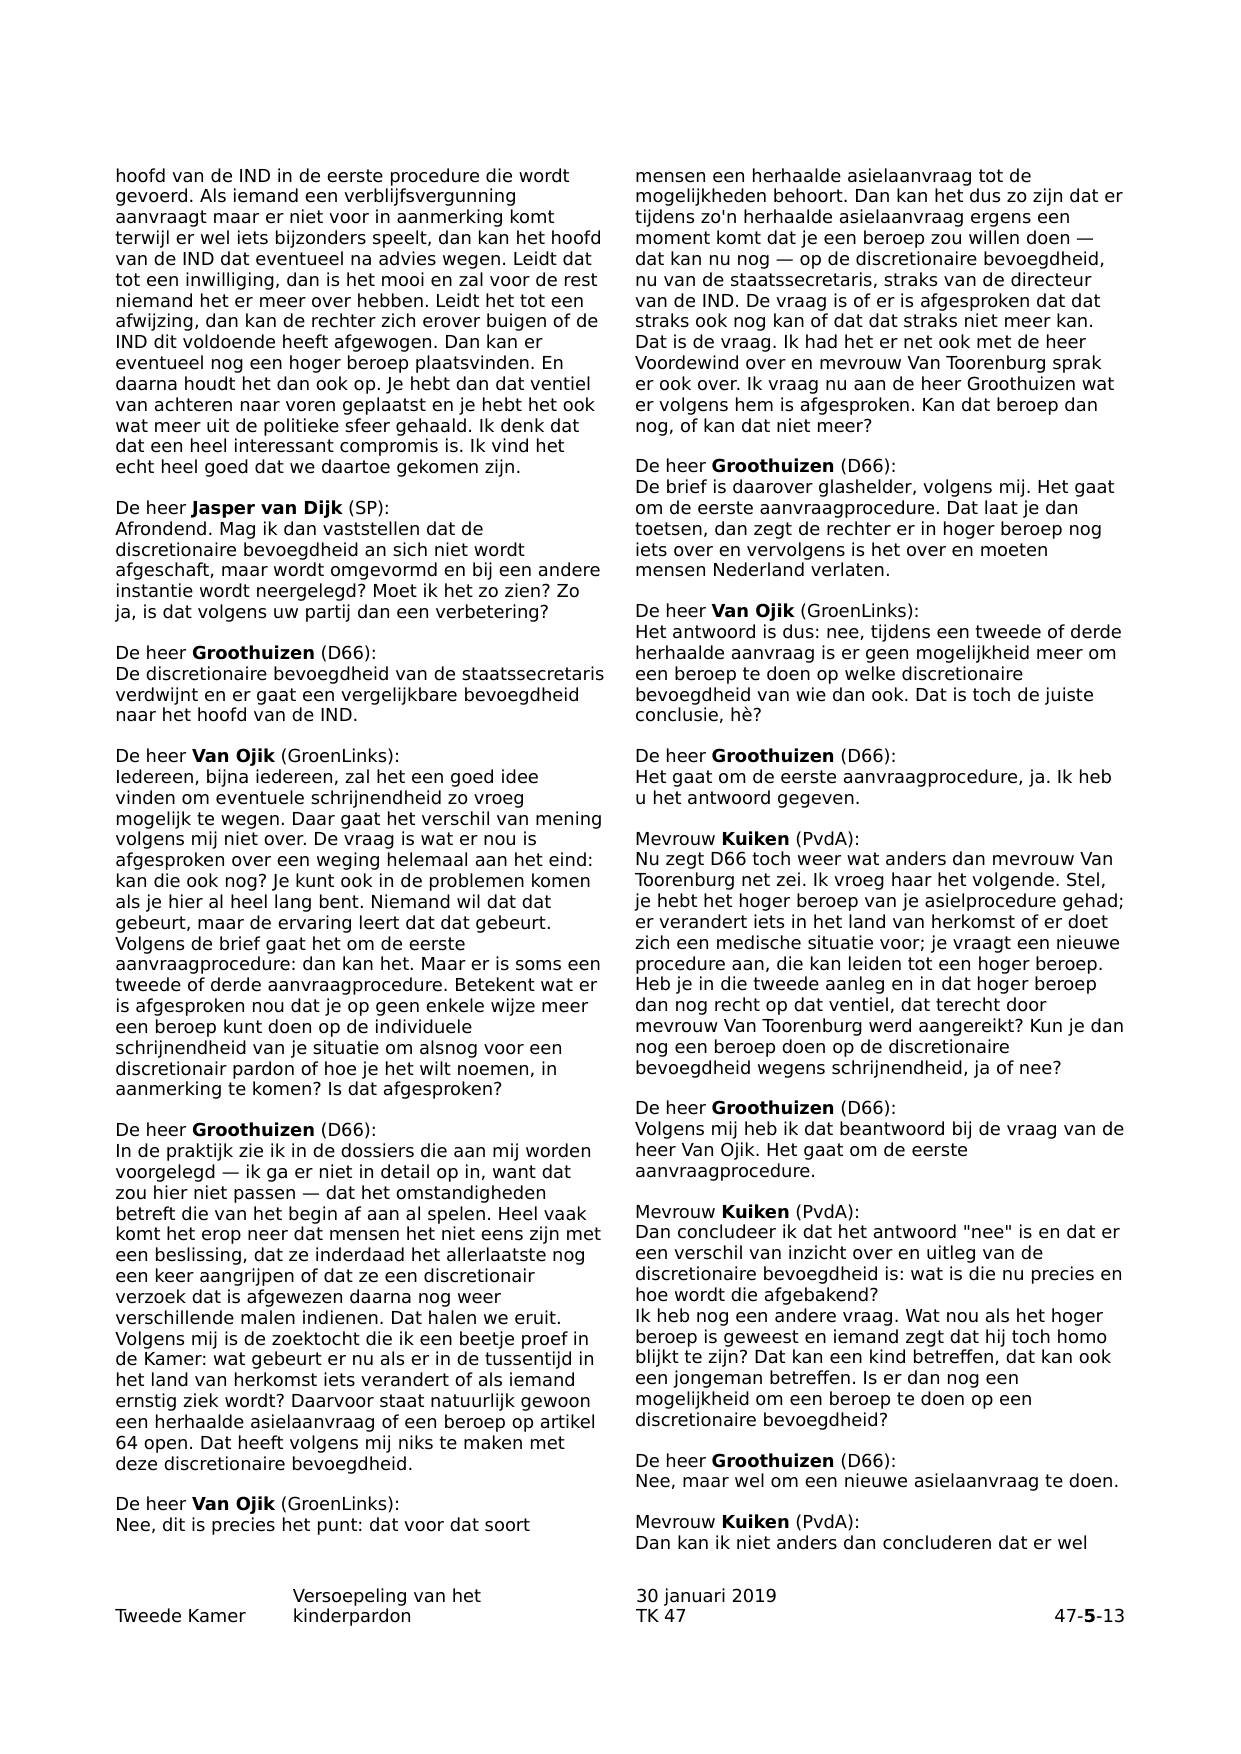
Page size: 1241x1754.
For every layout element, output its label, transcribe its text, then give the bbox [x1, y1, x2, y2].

text De heer Van Ojik (GroenLinks): [115, 746, 605, 767]
text Iedereen, bijna iedereen, zal het een goed idee vinden om eventuele schrijnendheid zo vroeg mogelijk te wegen. Daar gaat het verschil van mening volgens mij niet over. De vraag is wat er nou is afgesproken over een weging helemaal aan het eind: kan die ook nog? Je kunt ook in de problemen komen als je hier al heel lang bent. Niemand wil dat dat gebeurt, maar de ervaring leert dat dat gebeurt. Volgens de brief gaat het om de eerste aanvraagprocedure: dan kan het. Maar er is soms een tweede of derde aanvraagprocedure. Betekent wat er is afgesproken nou dat je op geen enkele wijze meer een beroep kunt doen op de individuele schrijnendheid van je situatie om alsnog voor een discretionair pardon of hoe je het wilt noemen, in aanmerking te komen? Is dat afgesproken? [115, 767, 605, 1100]
text De heer Groothuizen (D66): [115, 643, 605, 663]
text De heer Groothuizen (D66): [115, 1120, 605, 1141]
text Volgens mij heb ik dat beantwoord bij de vraag van de heer Van Ojik. Het gaat om de eerste aanvraagprocedure. [635, 1119, 1125, 1181]
text De heer Van Ojik (GroenLinks): [115, 1494, 605, 1515]
text Nee, dit is precies het punt: dat voor dat soort [115, 1515, 605, 1536]
text De heer Groothuizen (D66): [635, 746, 1125, 767]
text De brief is daarover glashelder, volgens mij. Het gaat om de eerste aanvraagprocedure. Dat laat je dan toetsen, dan zegt de rechter er in hoger beroep nog iets over en vervolgens is het over en moeten mensen Nederland verlaten. [635, 477, 1125, 581]
text mensen een herhaalde asielaanvraag tot de mogelijkheden behoort. Dan kan het dus zo zijn dat er tijdens zo'n herhaalde asielaanvraag ergens een moment komt dat je een beroep zou willen doen — dat kan nu nog — op de discretionaire bevoegdheid, nu van de staatssecretaris, straks van de directeur van de IND. De vraag is of er is afgesproken dat dat straks ook nog kan of dat dat straks niet meer kan. Dat is de vraag. Ik had het er net ook met de heer Voordewind over en mevrouw Van Toorenburg sprak er ook over. Ik vraag nu aan de heer Groothuizen wat er volgens hem is afgesproken. Kan dat beroep dan nog, of kan dat niet meer? [635, 165, 1125, 436]
text Nu zegt D66 toch weer wat anders dan mevrouw Van Toorenburg net zei. Ik vroeg haar het volgende. Stel, je hebt het hoger beroep van je asielprocedure gehad; er verandert iets in het land van herkomst of er doet zich een medische situatie voor; je vraagt een nieuwe procedure aan, die kan leiden tot een hoger beroep. Heb je in die tweede aanleg en in dat hoger beroep dan nog recht op dat ventiel, dat terecht door mevrouw Van Toorenburg werd aangereikt? Kun je dan nog een beroep doen op de discretionaire bevoegdheid wegens schrijnendheid, ja of nee? [635, 849, 1125, 1078]
text De discretionaire bevoegdheid van de staatssecretaris verdwijnt en er gaat een vergelijkbare bevoegdheid naar het hoofd van de IND. [115, 663, 605, 726]
text Het antwoord is dus: nee, tijdens een tweede of derde herhaalde aanvraag is er geen mogelijkheid meer om een beroep te doen op welke discretionaire bevoegdheid van wie dan ook. Dat is toch de juiste conclusie, hè? [635, 622, 1125, 726]
text Afrondend. Mag ik dan vaststellen dat de discretionaire bevoegdheid an sich niet wordt afgeschaft, maar wordt omgevormd en bij een andere instantie wordt neergelegd? Moet ik het zo zien? Zo ja, is dat volgens uw partij dan een verbetering? [115, 518, 605, 623]
text Nee, maar wel om een nieuwe asielaanvraag te doen. [635, 1471, 1125, 1492]
text Mevrouw Kuiken (PvdA): [635, 1201, 1125, 1222]
text hoofd van de IND in de eerste procedure die wordt gevoerd. Als iemand een verblijfsvergunning aanvraagt maar er niet voor in aanmerking komt terwijl er wel iets bijzonders speelt, dan kan het hoofd van de IND dat eventueel na advies wegen. Leidt dat tot een inwilliging, dan is het mooi en zal voor de rest niemand het er meer over hebben. Leidt het tot een afwijzing, dan kan de rechter zich erover buigen of de IND dit voldoende heeft afgewogen. Dan kan er eventueel nog een hoger beroep plaatsvinden. En daarna houdt het dan ook op. Je hebt dan dat ventiel van achteren naar voren geplaatst en je hebt het ook wat meer uit de politieke sfeer gehaald. Ik denk dat dat een heel interessant compromis is. Ik vind het echt heel goed dat we daartoe gekomen zijn. [115, 165, 605, 478]
text De heer Groothuizen (D66): [635, 1098, 1125, 1119]
text Ik heb nog een andere vraag. Wat nou als het hoger beroep is geweest en iemand zegt dat hij toch homo blijkt te zijn? Dat kan een kind betreffen, dat kan ook een jongeman betreffen. Is er dan nog een mogelijkheid om een beroep te doen op een discretionaire bevoegdheid? [635, 1306, 1125, 1431]
text Dan concludeer ik dat het antwoord "nee" is en dat er een verschil van inzicht over en uitleg van de discretionaire bevoegdheid is: wat is die nu precies en hoe wordt die afgebakend? [635, 1222, 1125, 1306]
text Het gaat om de eerste aanvraagprocedure, ja. Ik heb u het antwoord gegeven. [635, 767, 1125, 808]
text De heer Van Ojik (GroenLinks): [635, 601, 1125, 622]
text De heer Groothuizen (D66): [635, 1451, 1125, 1471]
text Mevrouw Kuiken (PvdA): [635, 828, 1125, 849]
text De heer Jasper van Dijk (SP): [115, 498, 605, 518]
text Dan kan ik niet anders dan concluderen dat er wel [635, 1533, 1125, 1554]
text Mevrouw Kuiken (PvdA): [635, 1512, 1125, 1533]
text In de praktijk zie ik in de dossiers die aan mij worden voorgelegd — ik ga er niet in detail op in, want dat zou hier niet passen — dat het omstandigheden betreft die van het begin af aan al spelen. Heel vaak komt het erop neer dat mensen het niet eens zijn met een beslissing, dat ze inderdaad het allerlaatste nog een keer aangrijpen of dat ze een discretionair verzoek dat is afgewezen daarna nog weer verschillende malen indienen. Dat halen we eruit. Volgens mij is de zoektocht die ik een beetje proef in de Kamer: wat gebeurt er nu als er in de tussentijd in het land van herkomst iets verandert of als iemand ernstig ziek wordt? Daarvoor staat natuurlijk gewoon een herhaalde asielaanvraag of een beroep op artikel 64 open. Dat heeft volgens mij niks te maken met deze discretionaire bevoegdheid. [115, 1141, 605, 1474]
text De heer Groothuizen (D66): [635, 456, 1125, 477]
